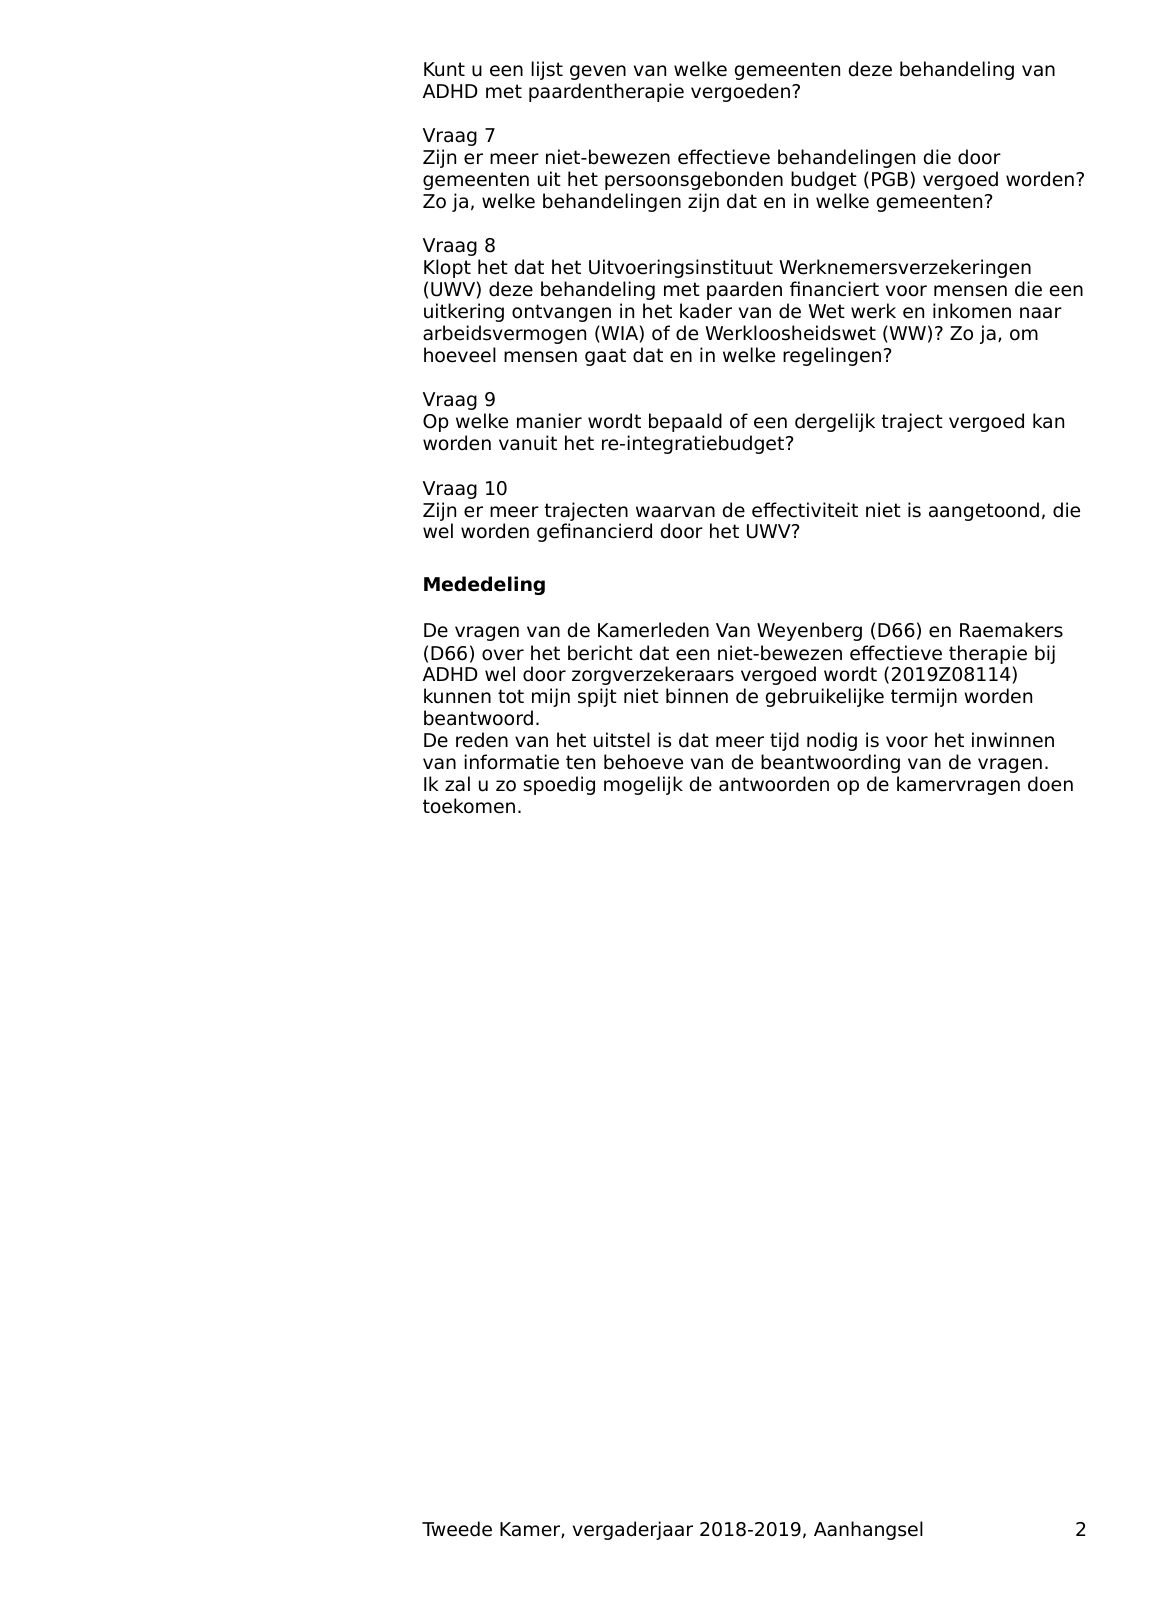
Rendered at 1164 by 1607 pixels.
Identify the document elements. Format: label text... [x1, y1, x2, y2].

text Vraag 9 [422, 389, 1087, 411]
text De reden van het uitstel is dat meer tijd nodig is voor het inwinnen van informatie ten behoeve van de beantwoording van de vragen. [422, 730, 1087, 774]
text De vragen van de Kamerleden Van Weyenberg (D66) en Raemakers (D66) over het bericht dat een niet-bewezen effectieve therapie bij ADHD wel door zorgverzekeraars vergoed wordt (2019Z08114) kunnen tot mijn spijt niet binnen de gebruikelijke termijn worden beantwoord. [422, 620, 1087, 730]
text Klopt het dat het Uitvoeringsinstituut Werknemersverzekeringen (UWV) deze behandeling met paarden financiert voor mensen die een uitkering ontvangen in het kader van de Wet werk en inkomen naar arbeidsvermogen (WIA) of de Werkloosheidswet (WW)? Zo ja, om hoeveel mensen gaat dat en in welke regelingen? [422, 257, 1087, 367]
text Zijn er meer niet-bewezen effectieve behandelingen die door gemeenten uit het persoonsgebonden budget (PGB) vergoed worden? Zo ja, welke behandelingen zijn dat en in welke gemeenten? [422, 147, 1087, 213]
text Op welke manier wordt bepaald of een dergelijk traject vergoed kan worden vanuit het re-integratiebudget? [422, 411, 1087, 455]
text Vraag 7 [422, 125, 1087, 147]
text Kunt u een lijst geven van welke gemeenten deze behandeling van ADHD met paardentherapie vergoeden? [422, 59, 1087, 103]
text Vraag 10 [422, 477, 1087, 499]
subtitle Mededeling [422, 573, 1087, 595]
text Zijn er meer trajecten waarvan de effectiviteit niet is aangetoond, die wel worden gefinancierd door het UWV? [422, 499, 1087, 543]
text Ik zal u zo spoedig mogelijk de antwoorden op de kamervragen doen toekomen. [422, 774, 1087, 818]
text Vraag 8 [422, 235, 1087, 257]
